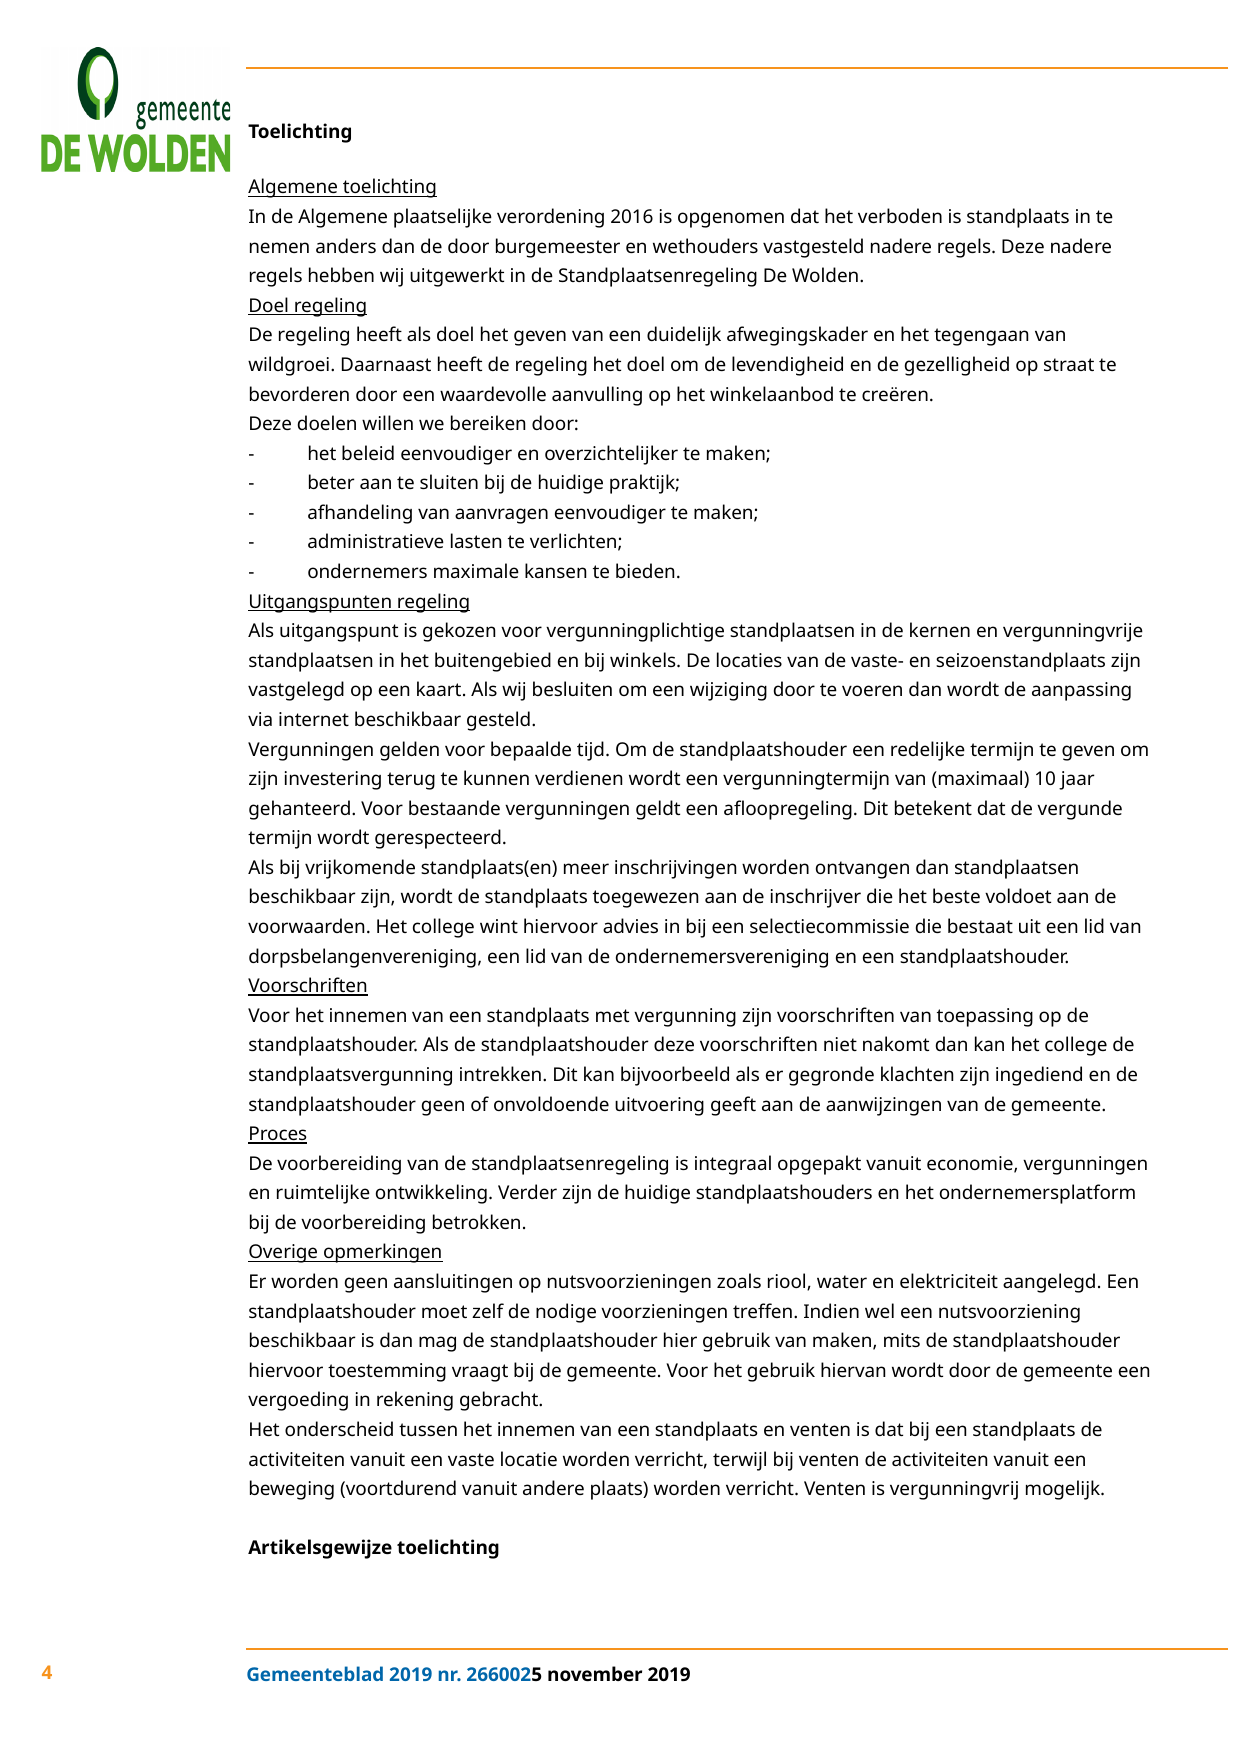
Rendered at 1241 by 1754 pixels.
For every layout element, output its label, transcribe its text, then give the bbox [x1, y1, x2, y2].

text Voorschriften [248, 972, 1152, 998]
text Het onderscheid tussen het innemen van een standplaats en venten is dat bij een standplaats de activiteiten vanuit een vaste locatie worden verricht, terwijl bij venten de activiteiten vanuit een beweging (voortdurend vanuit andere plaats) worden verricht. Venten is vergunningvrij mogelijk. [248, 1416, 1152, 1501]
text Voor het innemen van een standplaats met vergunning zijn voorschriften van toepassing op de standplaatshouder. Als de standplaatshouder deze voorschriften niet nakomt dan kan het college de standplaatsvergunning intrekken. Dit kan bijvoorbeeld als er gegronde klachten zijn ingediend en de standplaatshouder geen of onvoldoende uitvoering geeft aan de aanwijzingen van de gemeente. [248, 1002, 1152, 1117]
text In de Algemene plaatselijke verordening 2016 is opgenomen dat het verboden is standplaats in te nemen anders dan de door burgemeester en wethouders vastgesteld nadere regels. Deze nadere regels hebben wij uitgewerkt in de Standplaatsenregeling De Wolden. [248, 203, 1152, 288]
text Proces [248, 1120, 1152, 1146]
list beter aan te sluiten bij de huidige praktijk; [248, 469, 1152, 495]
text Als uitgangspunt is gekozen voor vergunningplichtige standplaatsen in de kernen en vergunningvrije standplaatsen in het buitengebied en bij winkels. De locaties van de vaste- en seizoenstandplaats zijn vastgelegd op een kaart. Als wij besluiten om een wijziging door te voeren dan wordt de aanpassing via internet beschikbaar gesteld. [248, 617, 1152, 732]
text Doel regeling [248, 292, 1152, 318]
text Er worden geen aansluitingen op nutsvoorzieningen zoals riool, water en elektriciteit aangelegd. Een standplaatshouder moet zelf de nodige voorzieningen treffen. Indien wel een nutsvoorziening beschikbaar is dan mag de standplaatshouder hier gebruik van maken, mits de standplaatshouder hiervoor toestemming vraagt bij de gemeente. Voor het gebruik hiervan wordt door de gemeente een vergoeding in rekening gebracht. [248, 1268, 1152, 1412]
text De regeling heeft als doel het geven van een duidelijk afwegingskader en het tegengaan van wildgroei. Daarnaast heeft de regeling het doel om de levendigheid en de gezelligheid op straat te bevorderen door een waardevolle aanvulling op het winkelaanbod te creëren. [248, 322, 1152, 407]
picture [41, 47, 231, 172]
text Artikelsgewijze toelichting [248, 1534, 1152, 1560]
list ondernemers maximale kansen te bieden. [248, 558, 1152, 584]
text Uitgangspunten regeling [248, 588, 1152, 614]
text Deze doelen willen we bereiken door: [248, 410, 1152, 436]
text Toelichting [248, 116, 1152, 144]
text Overige opmerkingen [248, 1239, 1152, 1264]
list administratieve lasten te verlichten; [248, 529, 1152, 554]
text Algemene toelichting [248, 174, 1152, 199]
text Als bij vrijkomende standplaats(en) meer inschrijvingen worden ontvangen dan standplaatsen beschikbaar zijn, wordt de standplaats toegewezen aan de inschrijver die het beste voldoet aan de voorwaarden. Het college wint hiervoor advies in bij een selectiecommissie die bestaat uit een lid van dorpsbelangenvereniging, een lid van de ondernemersvereniging en een standplaatshouder. [248, 854, 1152, 969]
text Vergunningen gelden voor bepaalde tijd. Om de standplaatshouder een redelijke termijn te geven om zijn investering terug te kunnen verdienen wordt een vergunningtermijn van (maximaal) 10 jaar gehanteerd. Voor bestaande vergunningen geldt een afloopregeling. Dit betekent dat de vergunde termijn wordt gerespecteerd. [248, 736, 1152, 850]
list het beleid eenvoudiger en overzichtelijker te maken; [248, 440, 1152, 466]
list afhandeling van aanvragen eenvoudiger te maken; [248, 499, 1152, 525]
text De voorbereiding van de standplaatsenregeling is integraal opgepakt vanuit economie, vergunningen en ruimtelijke ontwikkeling. Verder zijn de huidige standplaatshouders en het ondernemersplatform bij de voorbereiding betrokken. [248, 1150, 1152, 1235]
